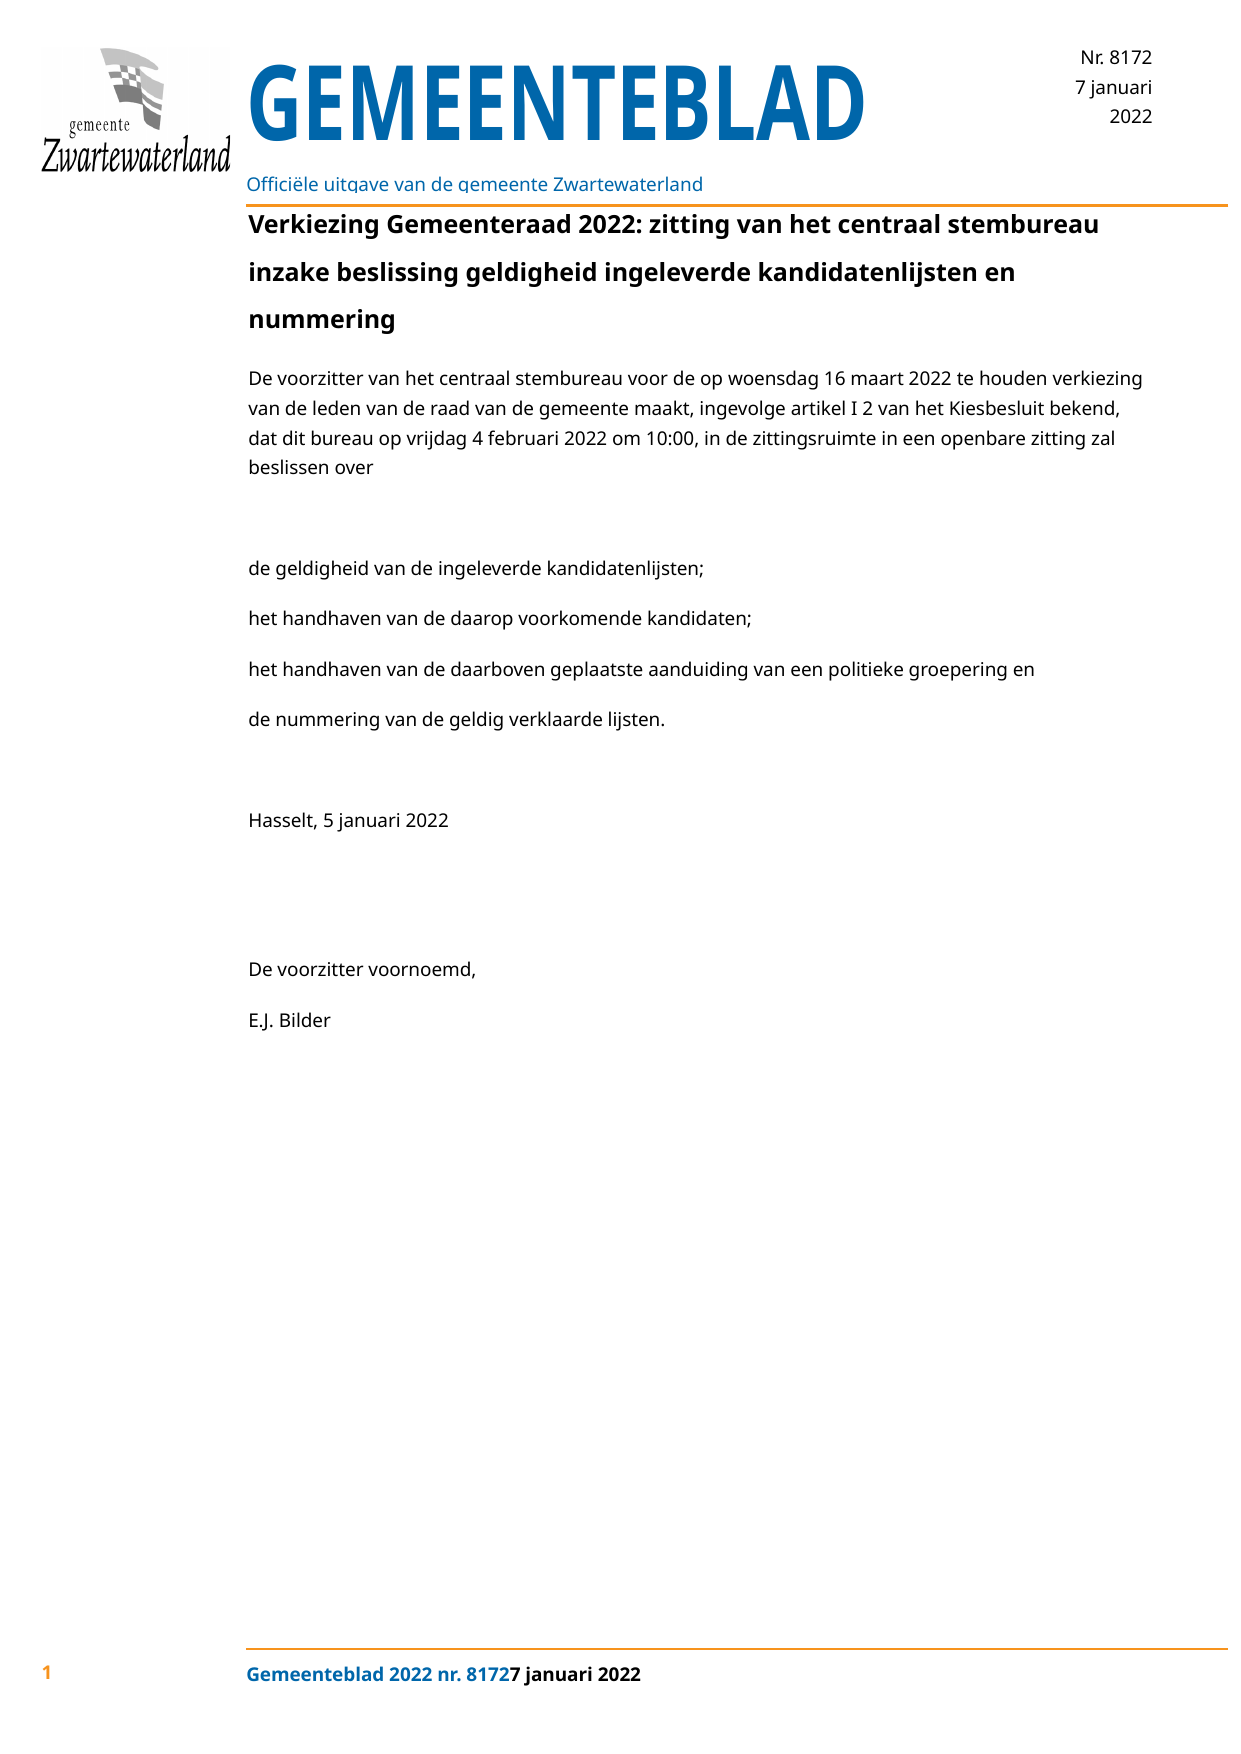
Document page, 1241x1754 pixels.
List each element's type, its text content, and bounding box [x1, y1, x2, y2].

text de geldigheid van de ingeleverde kandidatenlijsten; [248, 555, 1152, 581]
text de nummering van de geldig verklaarde lijsten. [248, 706, 1152, 732]
text het handhaven van de daarop voorkomende kandidaten; [248, 606, 1152, 631]
picture [41, 47, 231, 172]
text het handhaven van de daarboven geplaatste aanduiding van een politieke groepering en [248, 656, 1152, 682]
text E.J. Bilder [248, 1007, 1152, 1033]
text De voorzitter voornoemd, [248, 956, 1152, 982]
text Verkiezing Gemeenteraad 2022: zitting van het centraal stembureau inzake beslissing geldigheid ingeleverde kandidatenlijsten en nummering [248, 207, 1152, 336]
text Hasselt, 5 januari 2022 [248, 807, 1152, 833]
text De voorzitter van het centraal stembureau voor de op woensdag 16 maart 2022 te houden verkiezing van de leden van de raad van de gemeente maakt, ingevolge artikel I 2 van het Kiesbesluit bekend, dat dit bureau op vrijdag 4 februari 2022 om 10:00, in de zittingsruimte in een openbare zitting zal beslissen over [248, 366, 1152, 480]
